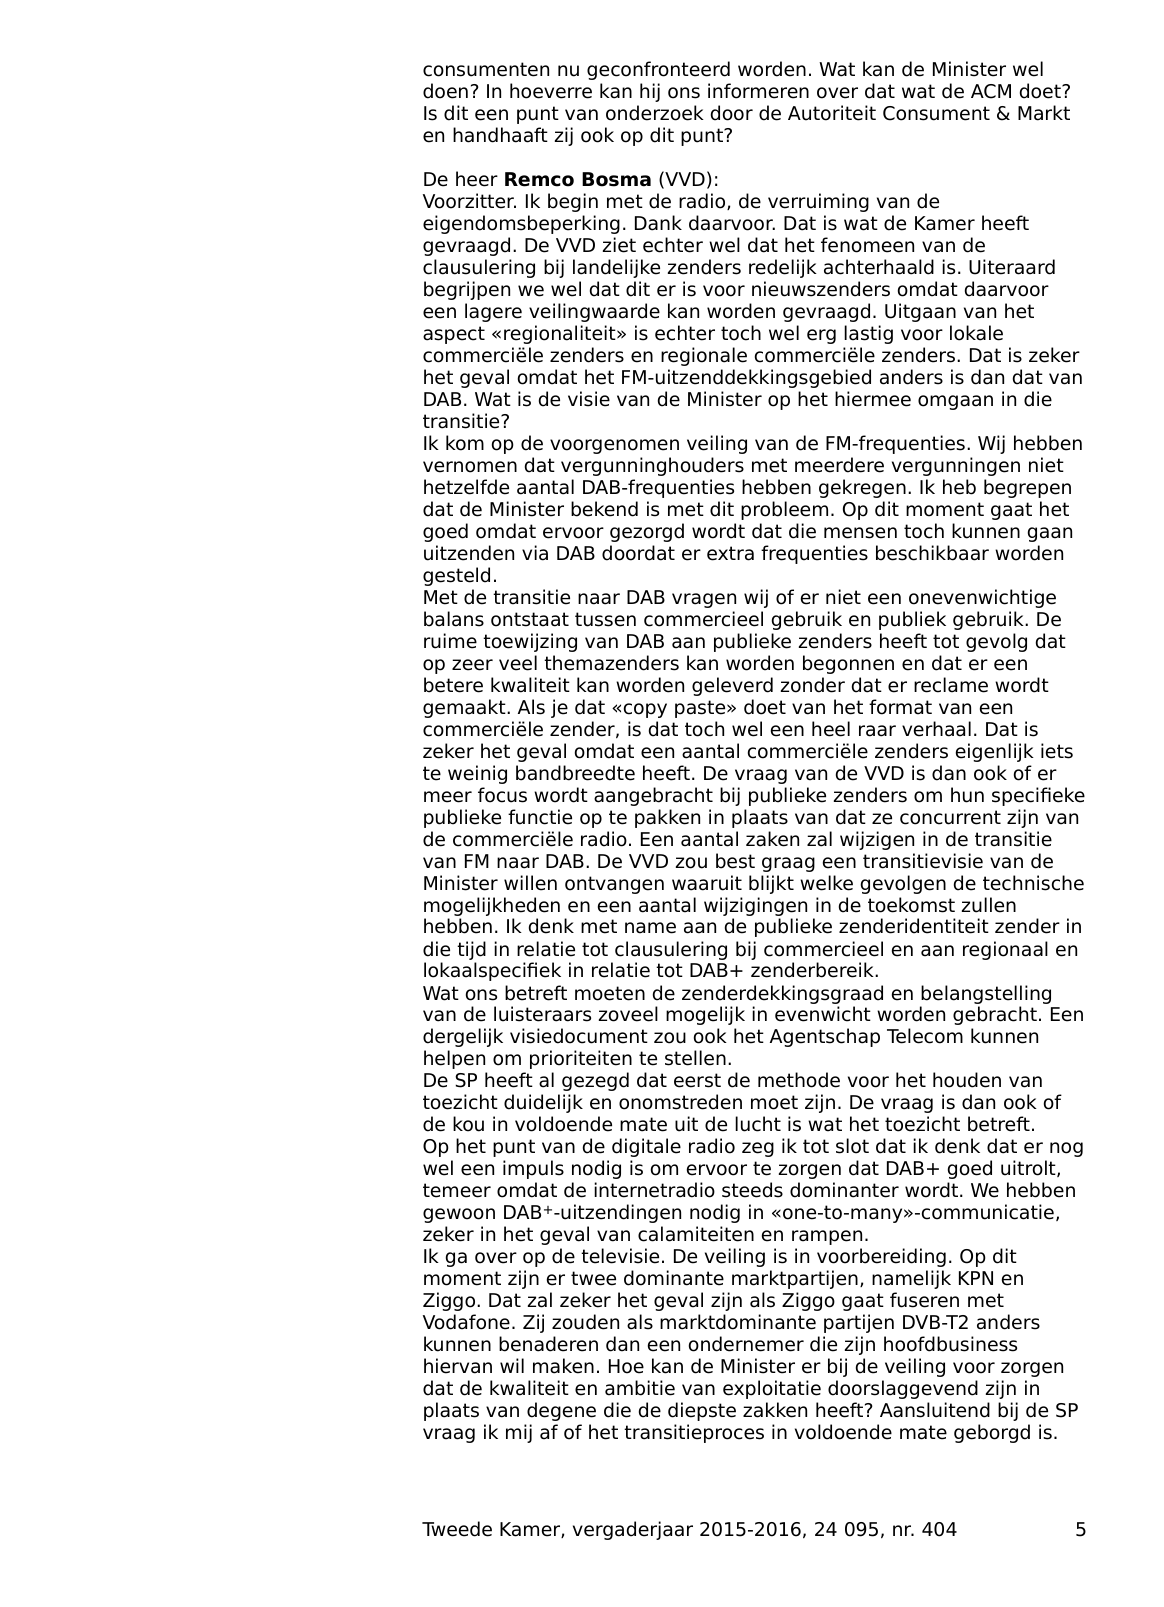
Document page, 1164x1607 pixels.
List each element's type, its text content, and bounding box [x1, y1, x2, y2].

text Ik ga over op de televisie. De veiling is in voorbereiding. Op dit moment zijn er twee dominante marktpartijen, namelijk KPN en Ziggo. Dat zal zeker het geval zijn als Ziggo gaat fuseren met Vodafone. Zij zouden als marktdominante partijen DVB-T2 anders kunnen benaderen dan een ondernemer die zijn hoofdbusiness hiervan wil maken. Hoe kan de Minister er bij de veiling voor zorgen dat de kwaliteit en ambitie van exploitatie doorslaggevend zijn in plaats van degene die de diepste zakken heeft? Aansluitend bij de SP vraag ik mij af of het transitieproces in voldoende mate geborgd is. [422, 1246, 1087, 1444]
text Op het punt van de digitale radio zeg ik tot slot dat ik denk dat er nog wel een impuls nodig is om ervoor te zorgen dat DAB+ goed uitrolt, temeer omdat de internetradio steeds dominanter wordt. We hebben gewoon DAB+-uitzendingen nodig in «one-to-many»-communicatie, zeker in het geval van calamiteiten en rampen. [422, 1136, 1087, 1246]
text Met de transitie naar DAB vragen wij of er niet een onevenwichtige balans ontstaat tussen commercieel gebruik en publiek gebruik. De ruime toewijzing van DAB aan publieke zenders heeft tot gevolg dat op zeer veel themazenders kan worden begonnen en dat er een betere kwaliteit kan worden geleverd zonder dat er reclame wordt gemaakt. Als je dat «copy paste» doet van het format van een commerciële zender, is dat toch wel een heel raar verhaal. Dat is zeker het geval omdat een aantal commerciële zenders eigenlijk iets te weinig bandbreedte heeft. De vraag van de VVD is dan ook of er meer focus wordt aangebracht bij publieke zenders om hun specifieke publieke functie op te pakken in plaats van dat ze concurrent zijn van de commerciële radio. Een aantal zaken zal wijzigen in de transitie van FM naar DAB. De VVD zou best graag een transitievisie van de Minister willen ontvangen waaruit blijkt welke gevolgen de technische mogelijkheden en een aantal wijzigingen in de toekomst zullen hebben. Ik denk met name aan de publieke zenderidentiteit zender in die tijd in relatie tot clausulering bij commercieel en aan regionaal en lokaalspecifiek in relatie tot DAB+ zenderbereik. [422, 587, 1087, 982]
text De SP heeft al gezegd dat eerst de methode voor het houden van toezicht duidelijk en onomstreden moet zijn. De vraag is dan ook of de kou in voldoende mate uit de lucht is wat het toezicht betreft. [422, 1070, 1087, 1136]
text Wat ons betreft moeten de zenderdekkingsgraad en belangstelling van de luisteraars zoveel mogelijk in evenwicht worden gebracht. Een dergelijk visiedocument zou ook het Agentschap Telecom kunnen helpen om prioriteiten te stellen. [422, 982, 1087, 1070]
text Ik kom op de voorgenomen veiling van de FM-frequenties. Wij hebben vernomen dat vergunninghouders met meerdere vergunningen niet hetzelfde aantal DAB-frequenties hebben gekregen. Ik heb begrepen dat de Minister bekend is met dit probleem. Op dit moment gaat het goed omdat ervoor gezorgd wordt dat die mensen toch kunnen gaan uitzenden via DAB doordat er extra frequenties beschikbaar worden gesteld. [422, 433, 1087, 587]
text De heer Remco Bosma (VVD): [422, 169, 1087, 191]
text consumenten nu geconfronteerd worden. Wat kan de Minister wel doen? In hoeverre kan hij ons informeren over dat wat de ACM doet? Is dit een punt van onderzoek door de Autoriteit Consument & Markt en handhaaft zij ook op dit punt? [422, 59, 1087, 147]
text Voorzitter. Ik begin met de radio, de verruiming van de eigendomsbeperking. Dank daarvoor. Dat is wat de Kamer heeft gevraagd. De VVD ziet echter wel dat het fenomeen van de clausulering bij landelijke zenders redelijk achterhaald is. Uiteraard begrijpen we wel dat dit er is voor nieuwszenders omdat daarvoor een lagere veilingwaarde kan worden gevraagd. Uitgaan van het aspect «regionaliteit» is echter toch wel erg lastig voor lokale commerciële zenders en regionale commerciële zenders. Dat is zeker het geval omdat het FM-uitzenddekkingsgebied anders is dan dat van DAB. Wat is de visie van de Minister op het hiermee omgaan in die transitie? [422, 191, 1087, 433]
